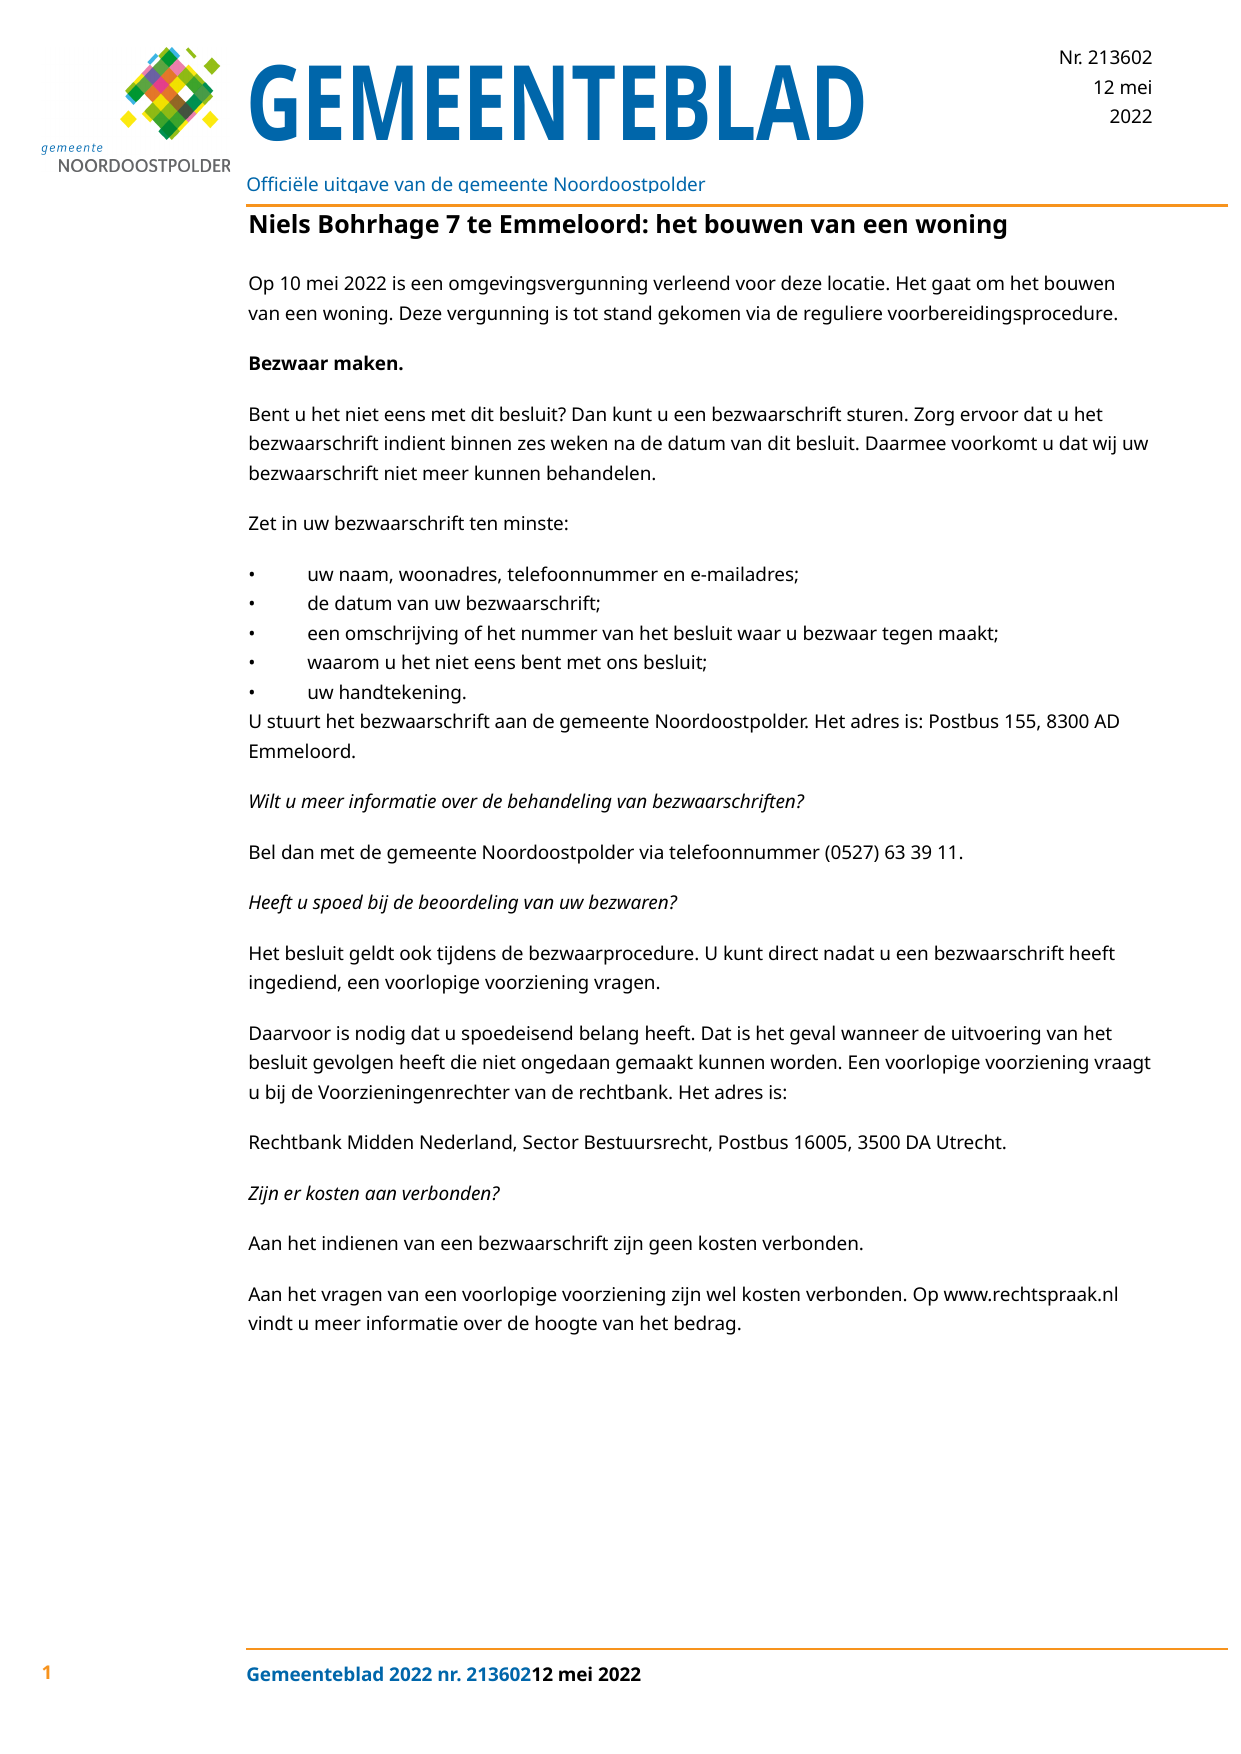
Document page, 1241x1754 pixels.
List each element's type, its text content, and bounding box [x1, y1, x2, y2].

list uw handtekening. [248, 679, 1152, 705]
text Het besluit geldt ook tijdens de bezwaarprocedure. U kunt direct nadat u een bezwaarschrift heeft ingediend, een voorlopige voorziening vragen. [248, 940, 1152, 995]
list de datum van uw bezwaarschrift; [248, 590, 1152, 616]
text U stuurt het bezwaarschrift aan de gemeente Noordoostpolder. Het adres is: Postbus 155, 8300 AD Emmeloord. [248, 709, 1152, 764]
text Zet in uw bezwaarschrift ten minste: [248, 510, 1152, 536]
list waarom u het niet eens bent met ons besluit; [248, 649, 1152, 675]
text Bel dan met de gemeente Noordoostpolder via telefoonnummer (0527) 63 39 11. [248, 839, 1152, 865]
text Rechtbank Midden Nederland, Sector Bestuursrecht, Postbus 16005, 3500 DA Utrecht. [248, 1129, 1152, 1155]
text Aan het indienen van een bezwaarschrift zijn geen kosten verbonden. [248, 1230, 1152, 1256]
text Niels Bohrhage 7 te Emmeloord: het bouwen van een woning [248, 207, 1152, 241]
picture [41, 47, 231, 172]
text Bezwaar maken. [248, 350, 1152, 376]
text Wilt u meer informatie over de behandeling van bezwaarschriften? [248, 789, 1152, 814]
text Aan het vragen van een voorlopige voorziening zijn wel kosten verbonden. Op www.rechtspraak.nl vindt u meer informatie over de hoogte van het bedrag. [248, 1281, 1152, 1336]
list uw naam, woonadres, telefoonnummer en e-mailadres; [248, 561, 1152, 586]
text Zijn er kosten aan verbonden? [248, 1180, 1152, 1206]
list een omschrijving of het nummer van het besluit waar u bezwaar tegen maakt; [248, 620, 1152, 646]
text Bent u het niet eens met dit besluit? Dan kunt u een bezwaarschrift sturen. Zorg ervoor dat u het bezwaarschrift indient binnen zes weken na de datum van dit besluit. Daarmee voorkomt u dat wij uw bezwaarschrift niet meer kunnen behandelen. [248, 401, 1152, 486]
text Op 10 mei 2022 is een omgevingsvergunning verleend voor deze locatie. Het gaat om het bouwen van een woning. Deze vergunning is tot stand gekomen via de reguliere voorbereidingsprocedure. [248, 270, 1152, 326]
text Heeft u spoed bij de beoordeling van uw bezwaren? [248, 889, 1152, 915]
text Daarvoor is nodig dat u spoedeisend belang heeft. Dat is het geval wanneer de uitvoering van het besluit gevolgen heeft die niet ongedaan gemaakt kunnen worden. Een voorlopige voorziening vraagt u bij de Voorzieningenrechter van de rechtbank. Het adres is: [248, 1020, 1152, 1105]
